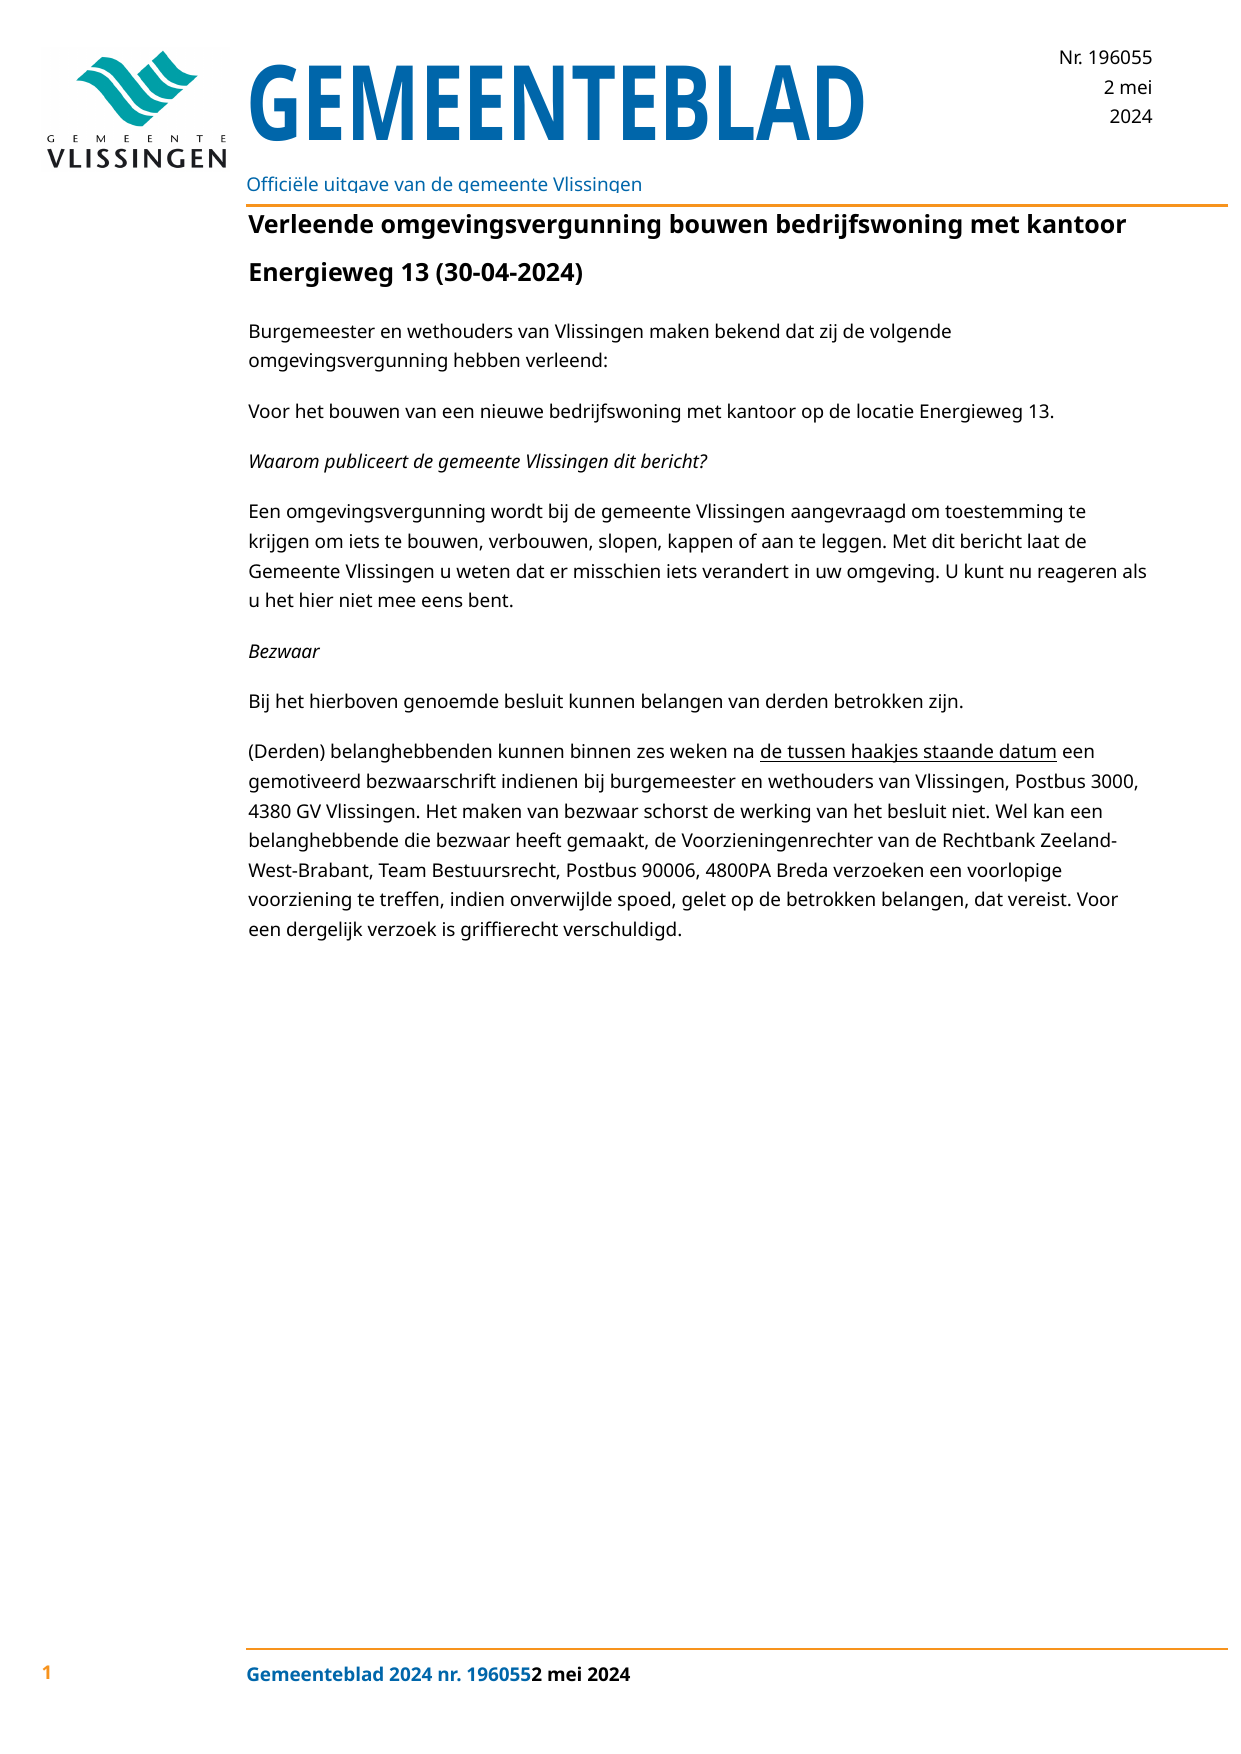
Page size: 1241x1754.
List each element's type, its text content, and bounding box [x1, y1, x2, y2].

text Verleende omgevingsvergunning bouwen bedrijfswoning met kantoor Energieweg 13 (30-04-2024) [248, 207, 1152, 288]
text Bij het hierboven genoemde besluit kunnen belangen van derden betrokken zijn. [248, 688, 1152, 714]
text Een omgevingsvergunning wordt bij de gemeente Vlissingen aangevraagd om toestemming te krijgen om iets te bouwen, verbouwen, slopen, kappen of aan te leggen. Met dit bericht laat de Gemeente Vlissingen u weten dat er misschien iets verandert in uw omgeving. U kunt nu reageren als u het hier niet mee eens bent. [248, 499, 1152, 613]
text Voor het bouwen van een nieuwe bedrijfswoning met kantoor op de locatie Energieweg 13. [248, 398, 1152, 424]
text Waarom publiceert de gemeente Vlissingen dit bericht? [248, 448, 1152, 474]
text Burgemeester en wethouders van Vlissingen maken bekend dat zij de volgende omgevingsvergunning hebben verleend: [248, 318, 1152, 373]
text (Derden) belanghebbenden kunnen binnen zes weken na de tussen haakjes staande datum een gemotiveerd bezwaarschrift indienen bij burgemeester en wethouders van Vlissingen, Postbus 3000, 4380 GV Vlissingen. Het maken van bezwaar schorst de werking van het besluit niet. Wel kan een belanghebbende die bezwaar heeft gemaakt, de Voorzieningenrechter van de Rechtbank Zeeland-West-Brabant, Team Bestuursrecht, Postbus 90006, 4800PA Breda verzoeken een voorlopige voorziening te treffen, indien onverwijlde spoed, gelet op de betrokken belangen, dat vereist. Voor een dergelijk verzoek is griffierecht verschuldigd. [248, 739, 1152, 942]
text Bezwaar [248, 638, 1152, 664]
picture [41, 47, 231, 172]
